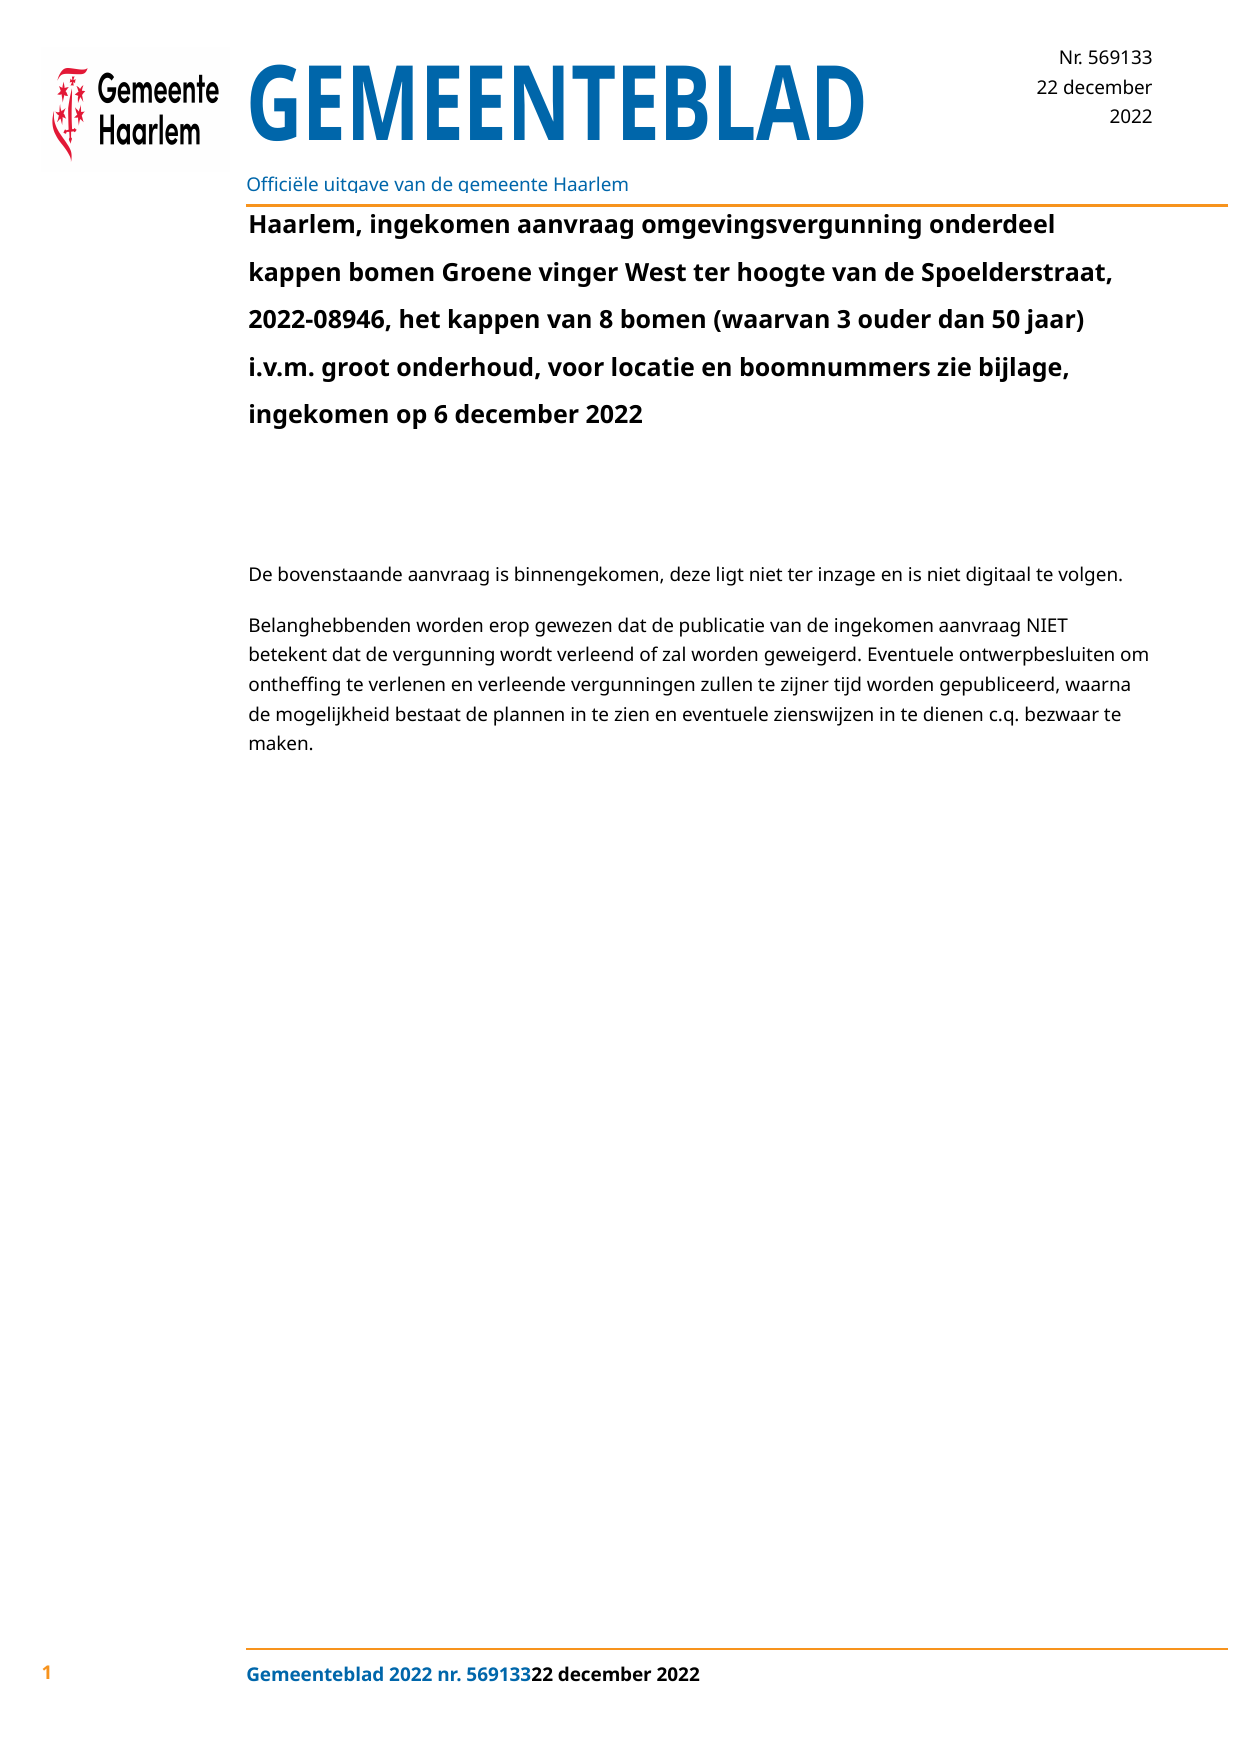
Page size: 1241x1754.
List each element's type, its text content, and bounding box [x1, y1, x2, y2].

text Belanghebbenden worden erop gewezen dat de publicatie van de ingekomen aanvraag NIET betekent dat de vergunning wordt verleend of zal worden geweigerd. Eventuele ontwerpbesluiten om ontheffing te verlenen en verleende vergunningen zullen te zijner tijd worden gepubliceerd, waarna de mogelijkheid bestaat de plannen in te zien en eventuele zienswijzen in te dienen c.q. bezwaar te maken. [248, 612, 1152, 756]
text De bovenstaande aanvraag is binnengekomen, deze ligt niet ter inzage en is niet digitaal te volgen. [248, 562, 1152, 587]
text Haarlem, ingekomen aanvraag omgevingsvergunning onderdeel kappen bomen Groene vinger West ter hoogte van de Spoelderstraat, 2022-08946, het kappen van 8 bomen (waarvan 3 ouder dan 50 jaar) i.v.m. groot onderhoud, voor locatie en boomnummers zie bijlage, ingekomen op 6 december 2022 [248, 207, 1152, 431]
picture [41, 47, 231, 172]
